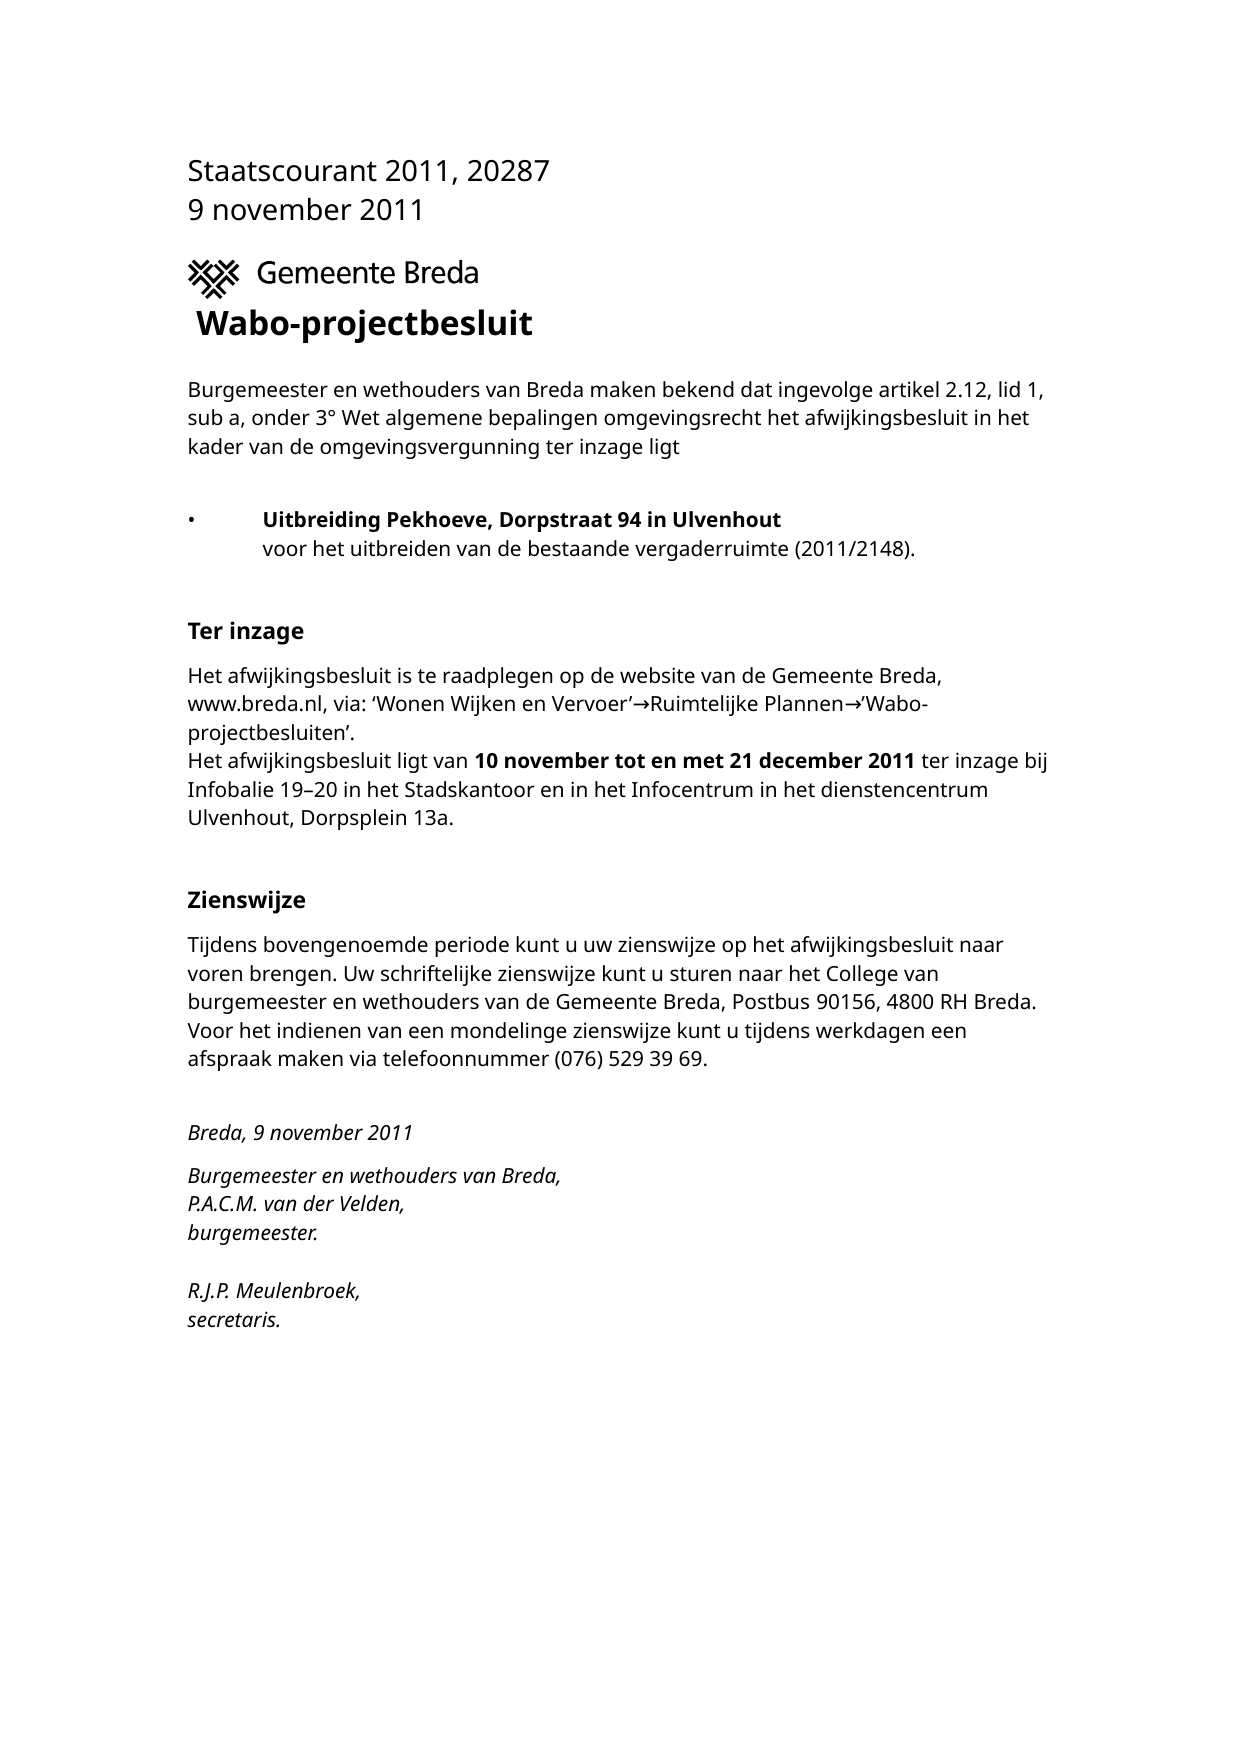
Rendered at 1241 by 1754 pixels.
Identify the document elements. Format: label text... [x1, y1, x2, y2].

list Uitbreiding Pekhoeve, Dorpstraat 94 in Ulvenhout [187, 505, 1053, 534]
text Het afwijkingsbesluit ligt van 10 november tot en met 21 december 2011 ter inzage bij Infobalie 19–20 in het Stadskantoor en in het Infocentrum in het dienstencentrum Ulvenhout, Dorpsplein 13a. [187, 746, 1053, 832]
text 9 november 2011 [187, 190, 1053, 229]
text Tijdens bovengenoemde periode kunt u uw zienswijze op het afwijkingsbesluit naar voren brengen. Uw schriftelijke zienswijze kunt u sturen naar het College van burgemeester en wethouders van de Gemeente Breda, Postbus 90156, 4800 RH Breda. Voor het indienen van een mondelinge zienswijze kunt u tijdens werkdagen een afspraak maken via telefoonnummer (076) 529 39 69. [187, 930, 1053, 1073]
text Burgemeester en wethouders van Breda, [187, 1161, 1053, 1189]
text Burgemeester en wethouders van Breda maken bekend dat ingevolge artikel 2.12, lid 1, sub a, onder 3° Wet algemene bepalingen omgevingsrecht het afwijkingsbesluit in het kader van de omgevingsvergunning ter inzage ligt [187, 375, 1053, 460]
picture [187, 258, 484, 300]
subtitle Ter inzage [187, 615, 1053, 646]
subtitle Zienswijze [187, 884, 1053, 915]
text R.J.P. Meulenbroek, [187, 1276, 1053, 1305]
subtitle Wabo-projectbesluit [187, 271, 1053, 345]
text Staatscourant 2011, 20287 [187, 150, 1053, 190]
text secretaris. [187, 1305, 1053, 1333]
list voor het uitbreiden van de bestaande vergaderruimte (2011/2148). [187, 534, 1053, 562]
text Breda, 9 november 2011 [187, 1118, 1053, 1146]
text burgemeester. [187, 1218, 1053, 1246]
text Het afwijkingsbesluit is te raadplegen op de website van de Gemeente Breda, www.breda.nl, via: ‘Wonen Wijken en Vervoer’→Ruimtelijke Plannen→’Wabo-projectbesluiten’. [187, 661, 1053, 746]
text P.A.C.M. van der Velden, [187, 1189, 1053, 1218]
